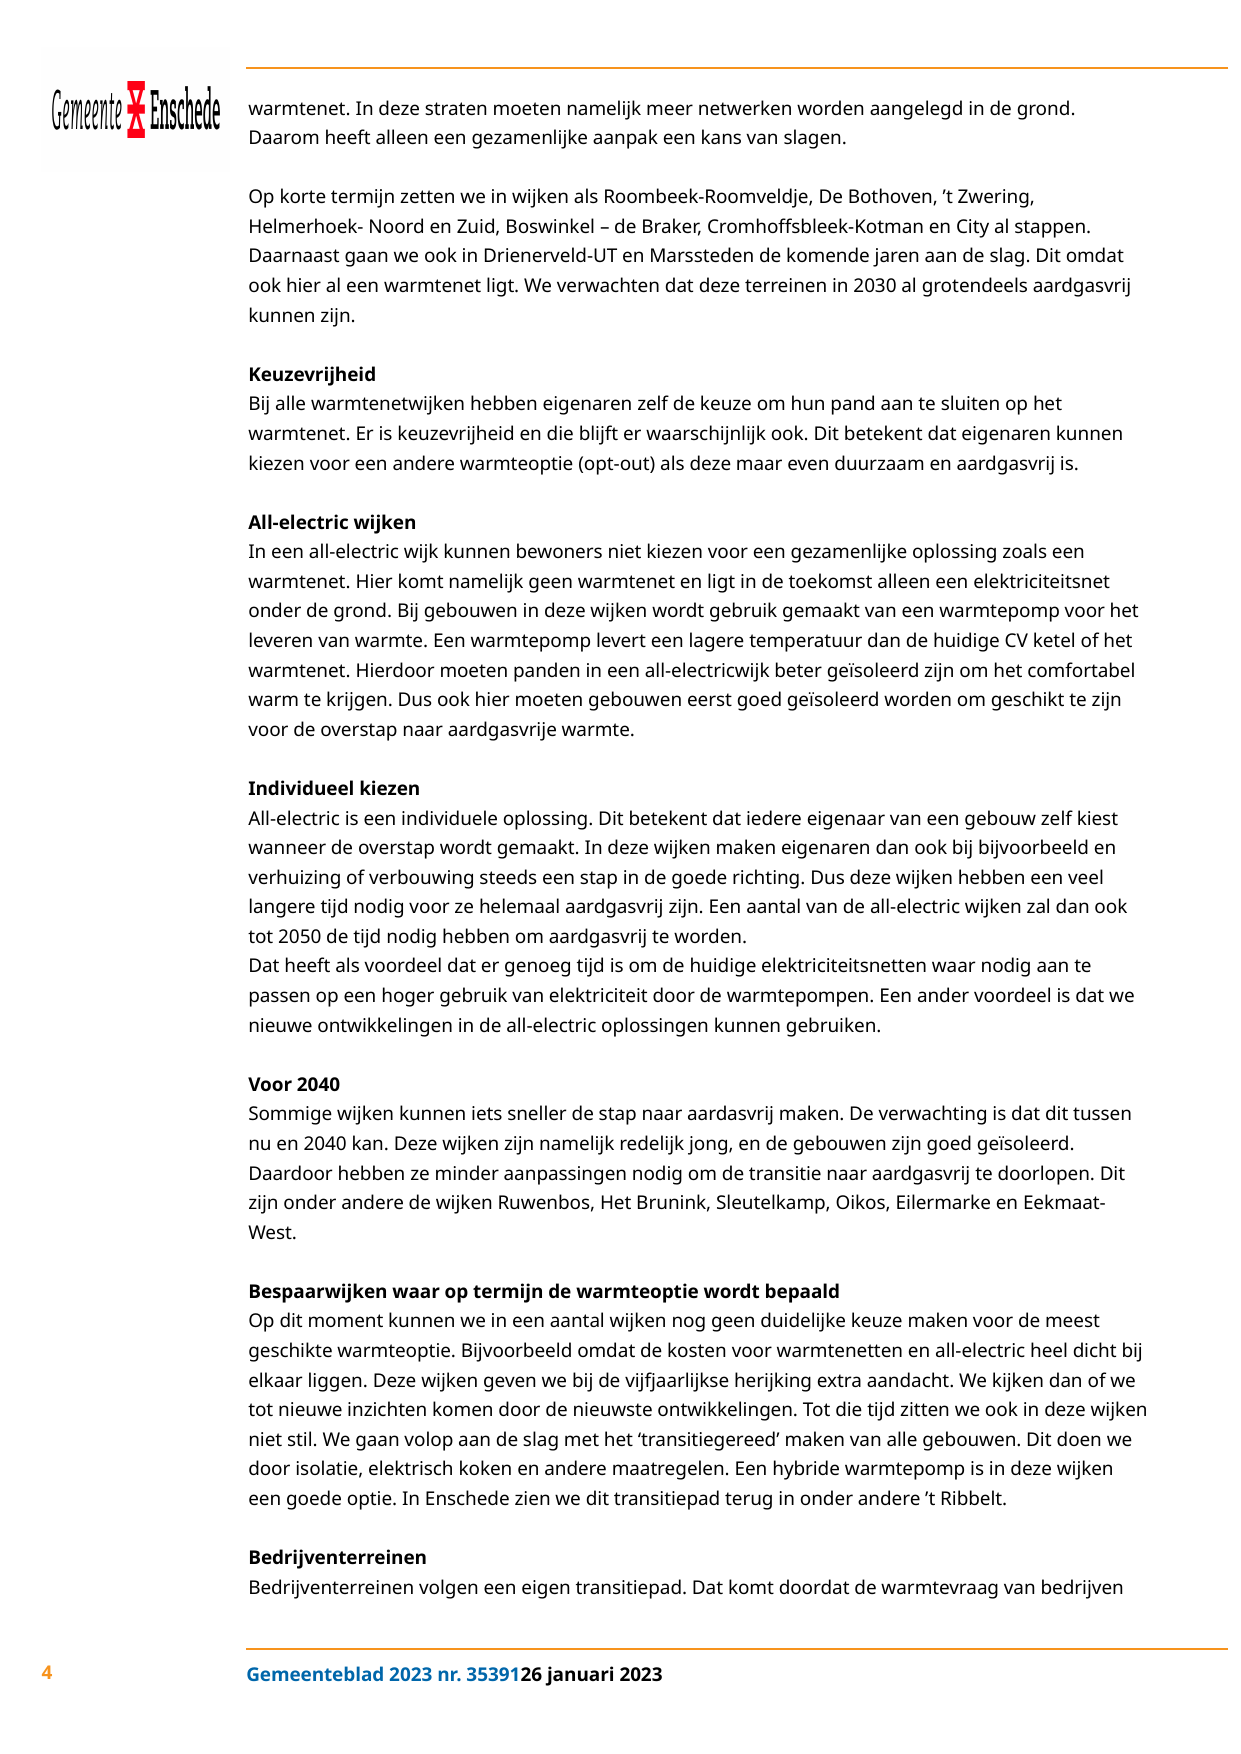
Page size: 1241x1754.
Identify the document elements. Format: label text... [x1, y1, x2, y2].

text Keuzevrijheid [248, 361, 1152, 387]
text Voor 2040 [248, 1071, 1152, 1097]
text warmtenet. In deze straten moeten namelijk meer netwerken worden aangelegd in de grond. Daarom heeft alleen een gezamenlijke aanpak een kans van slagen. [248, 95, 1152, 150]
text Dat heeft als voordeel dat er genoeg tijd is om de huidige elektriciteitsnetten waar nodig aan te passen op een hoger gebruik van elektriciteit door de warmtepompen. Een ander voordeel is dat we nieuwe ontwikkelingen in de all-electric oplossingen kunnen gebruiken. [248, 953, 1152, 1038]
text Bespaarwijken waar op termijn de warmteoptie wordt bepaald [248, 1278, 1152, 1304]
text In een all-electric wijk kunnen bewoners niet kiezen voor een gezamenlijke oplossing zoals een warmtenet. Hier komt namelijk geen warmtenet en ligt in de toekomst alleen een elektriciteitsnet onder de grond. Bij gebouwen in deze wijken wordt gebruik gemaakt van een warmtepomp voor het leveren van warmte. Een warmtepomp levert een lagere temperatuur dan de huidige CV ketel of het warmtenet. Hierdoor moeten panden in een all-electricwijk beter geïsoleerd zijn om het comfortabel warm te krijgen. Dus ook hier moeten gebouwen eerst goed geïsoleerd worden om geschikt te zijn voor de overstap naar aardgasvrije warmte. [248, 538, 1152, 742]
text All-electric wijken [248, 509, 1152, 535]
text Bedrijventerreinen [248, 1544, 1152, 1570]
text Op korte termijn zetten we in wijken als Roombeek-Roomveldje, De Bothoven, ’t Zwering, Helmerhoek- Noord en Zuid, Boswinkel – de Braker, Cromhoffsbleek-Kotman en City al stappen. Daarnaast gaan we ook in Drienerveld-UT en Marssteden de komende jaren aan de slag. Dit omdat ook hier al een warmtenet ligt. We verwachten dat deze terreinen in 2030 al grotendeels aardgasvrij kunnen zijn. [248, 183, 1152, 328]
text Bij alle warmtenetwijken hebben eigenaren zelf de keuze om hun pand aan te sluiten op het warmtenet. Er is keuzevrijheid en die blijft er waarschijnlijk ook. Dit betekent dat eigenaren kunnen kiezen voor een andere warmteoptie (opt-out) als deze maar even duurzaam en aardgasvrij is. [248, 391, 1152, 476]
text All-electric is een individuele oplossing. Dit betekent dat iedere eigenaar van een gebouw zelf kiest wanneer de overstap wordt gemaakt. In deze wijken maken eigenaren dan ook bij bijvoorbeeld en verhuizing of verbouwing steeds een stap in de goede richting. Dus deze wijken hebben een veel langere tijd nodig voor ze helemaal aardgasvrij zijn. Een aantal van de all-electric wijken zal dan ook tot 2050 de tijd nodig hebben om aardgasvrij te worden. [248, 805, 1152, 949]
text Individueel kiezen [248, 775, 1152, 801]
picture [41, 47, 231, 172]
text Bedrijventerreinen volgen een eigen transitiepad. Dat komt doordat de warmtevraag van bedrijven [248, 1574, 1152, 1600]
text Sommige wijken kunnen iets sneller de stap naar aardasvrij maken. De verwachting is dat dit tussen nu en 2040 kan. Deze wijken zijn namelijk redelijk jong, en de gebouwen zijn goed geïsoleerd. Daardoor hebben ze minder aanpassingen nodig om de transitie naar aardgasvrij te doorlopen. Dit zijn onder andere de wijken Ruwenbos, Het Brunink, Sleutelkamp, Oikos, Eilermarke en Eekmaat-West. [248, 1101, 1152, 1245]
text Op dit moment kunnen we in een aantal wijken nog geen duidelijke keuze maken voor de meest geschikte warmteoptie. Bijvoorbeeld omdat de kosten voor warmtenetten en all-electric heel dicht bij elkaar liggen. Deze wijken geven we bij de vijfjaarlijkse herijking extra aandacht. We kijken dan of we tot nieuwe inzichten komen door de nieuwste ontwikkelingen. Tot die tijd zitten we ook in deze wijken niet stil. We gaan volop aan de slag met het ‘transitiegereed’ maken van alle gebouwen. Dit doen we door isolatie, elektrisch koken en andere maatregelen. Een hybride warmtepomp is in deze wijken een goede optie. In Enschede zien we dit transitiepad terug in onder andere ’t Ribbelt. [248, 1308, 1152, 1511]
